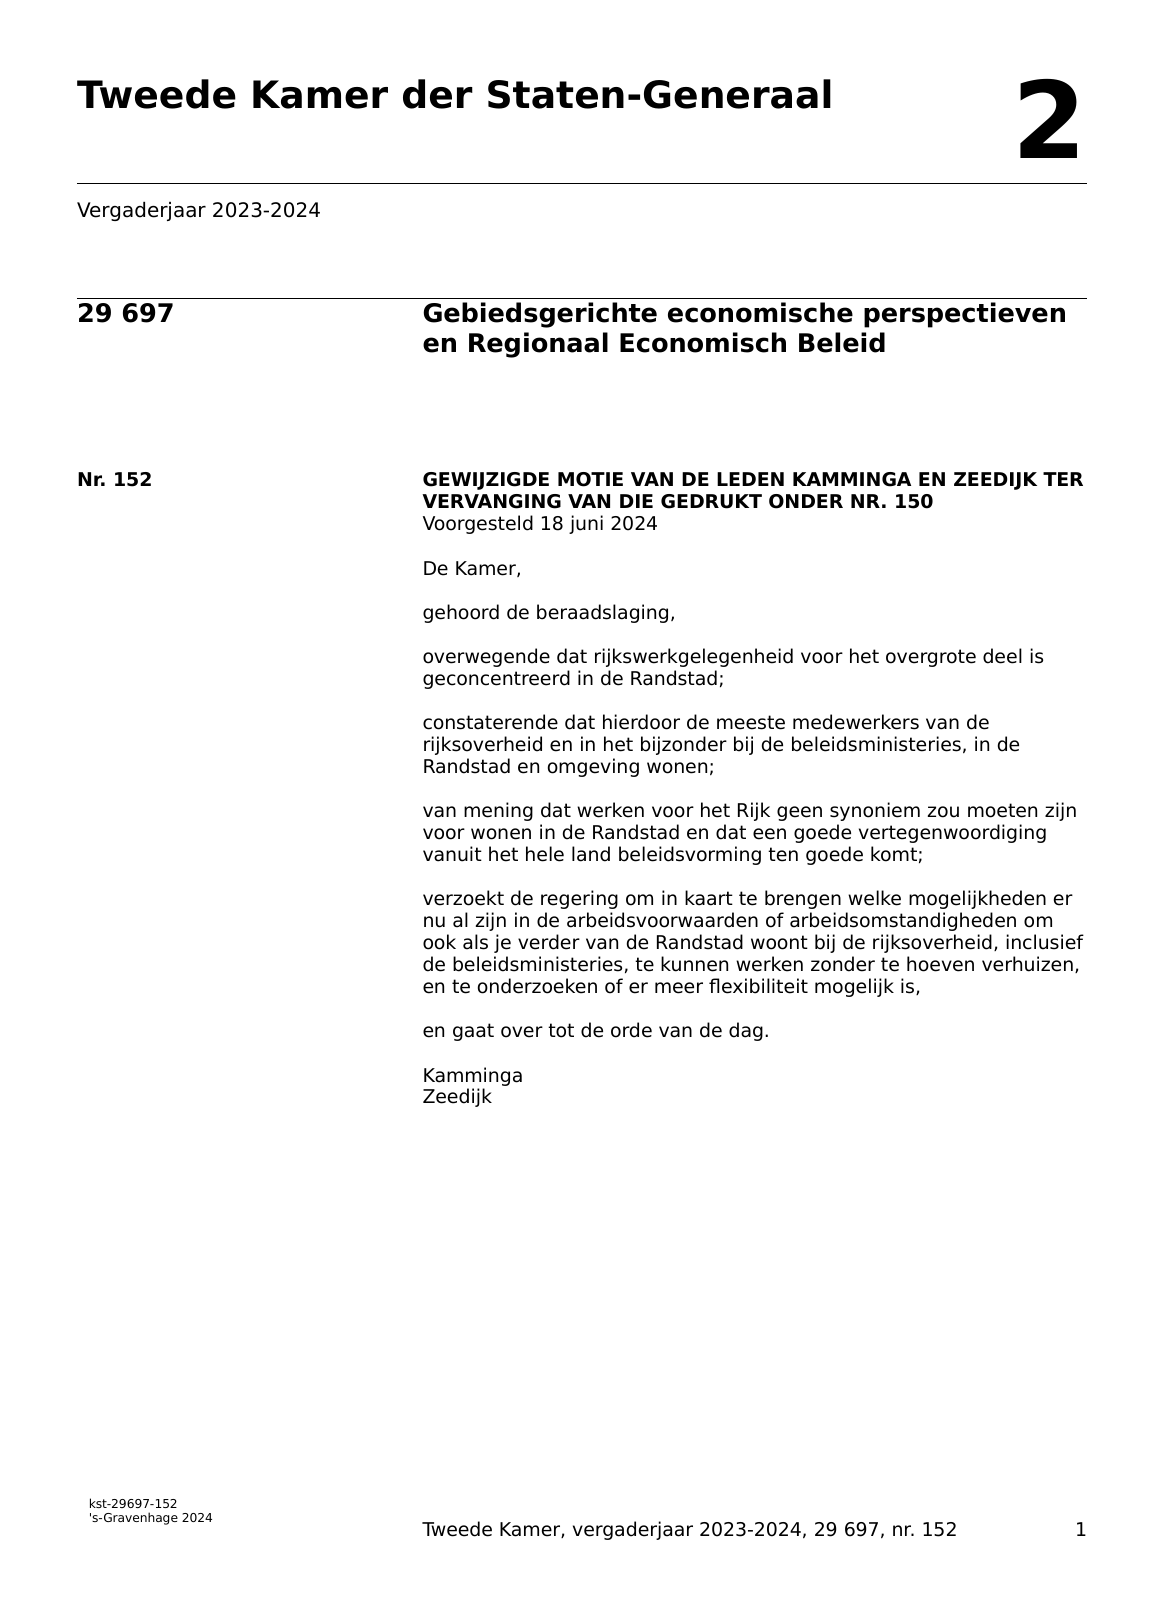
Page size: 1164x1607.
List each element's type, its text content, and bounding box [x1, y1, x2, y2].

text gehoord de beraadslaging, [422, 602, 1087, 624]
text van mening dat werken voor het Rijk geen synoniem zou moeten zijn voor wonen in de Randstad en dat een goede vertegenwoordiging vanuit het hele land beleidsvorming ten goede komt; [422, 800, 1087, 866]
text Voorgesteld 18 juni 2024 [422, 513, 1087, 535]
table_header Tweede Kamer der Staten-Generaal [77, 59, 886, 183]
text Kamminga [422, 1064, 1087, 1086]
text overwegende dat rijkswerkgelegenheid voor het overgrote deel is geconcentreerd in de Randstad; [422, 646, 1087, 690]
text kst-29697-152 [88, 1497, 323, 1511]
text Zeedijk [422, 1086, 1087, 1108]
text 's-Gravenhage 2024 [88, 1511, 323, 1525]
text constaterende dat hierdoor de meeste medewerkers van de rijksoverheid en in het bijzonder bij de beleidsministeries, in de Randstad en omgeving wonen; [422, 712, 1087, 778]
subtitle Nr. 152 GEWIJZIGDE MOTIE VAN DE LEDEN KAMMINGA EN ZEEDIJK TER VERVANGING VAN DIE GEDRUKT ONDER NR. 150 [77, 469, 1087, 513]
text De Kamer, [422, 557, 1087, 579]
text verzoekt de regering om in kaart te brengen welke mogelijkheden er nu al zijn in de arbeidsvoorwaarden of arbeidsomstandigheden om ook als je verder van de Randstad woont bij de rijksoverheid, inclusief de beleidsministeries, te kunnen werken zonder te hoeven verhuizen, en te onderzoeken of er meer flexibiliteit mogelijk is, [422, 888, 1087, 998]
table_cell Vergaderjaar 2023-2024 [77, 184, 1087, 298]
text en gaat over tot de orde van de dag. [422, 1020, 1087, 1042]
table_header 2 [886, 59, 1087, 183]
subtitle 29 697 Gebiedsgerichte economische perspectieven en Regionaal Economisch Beleid [77, 299, 1087, 358]
